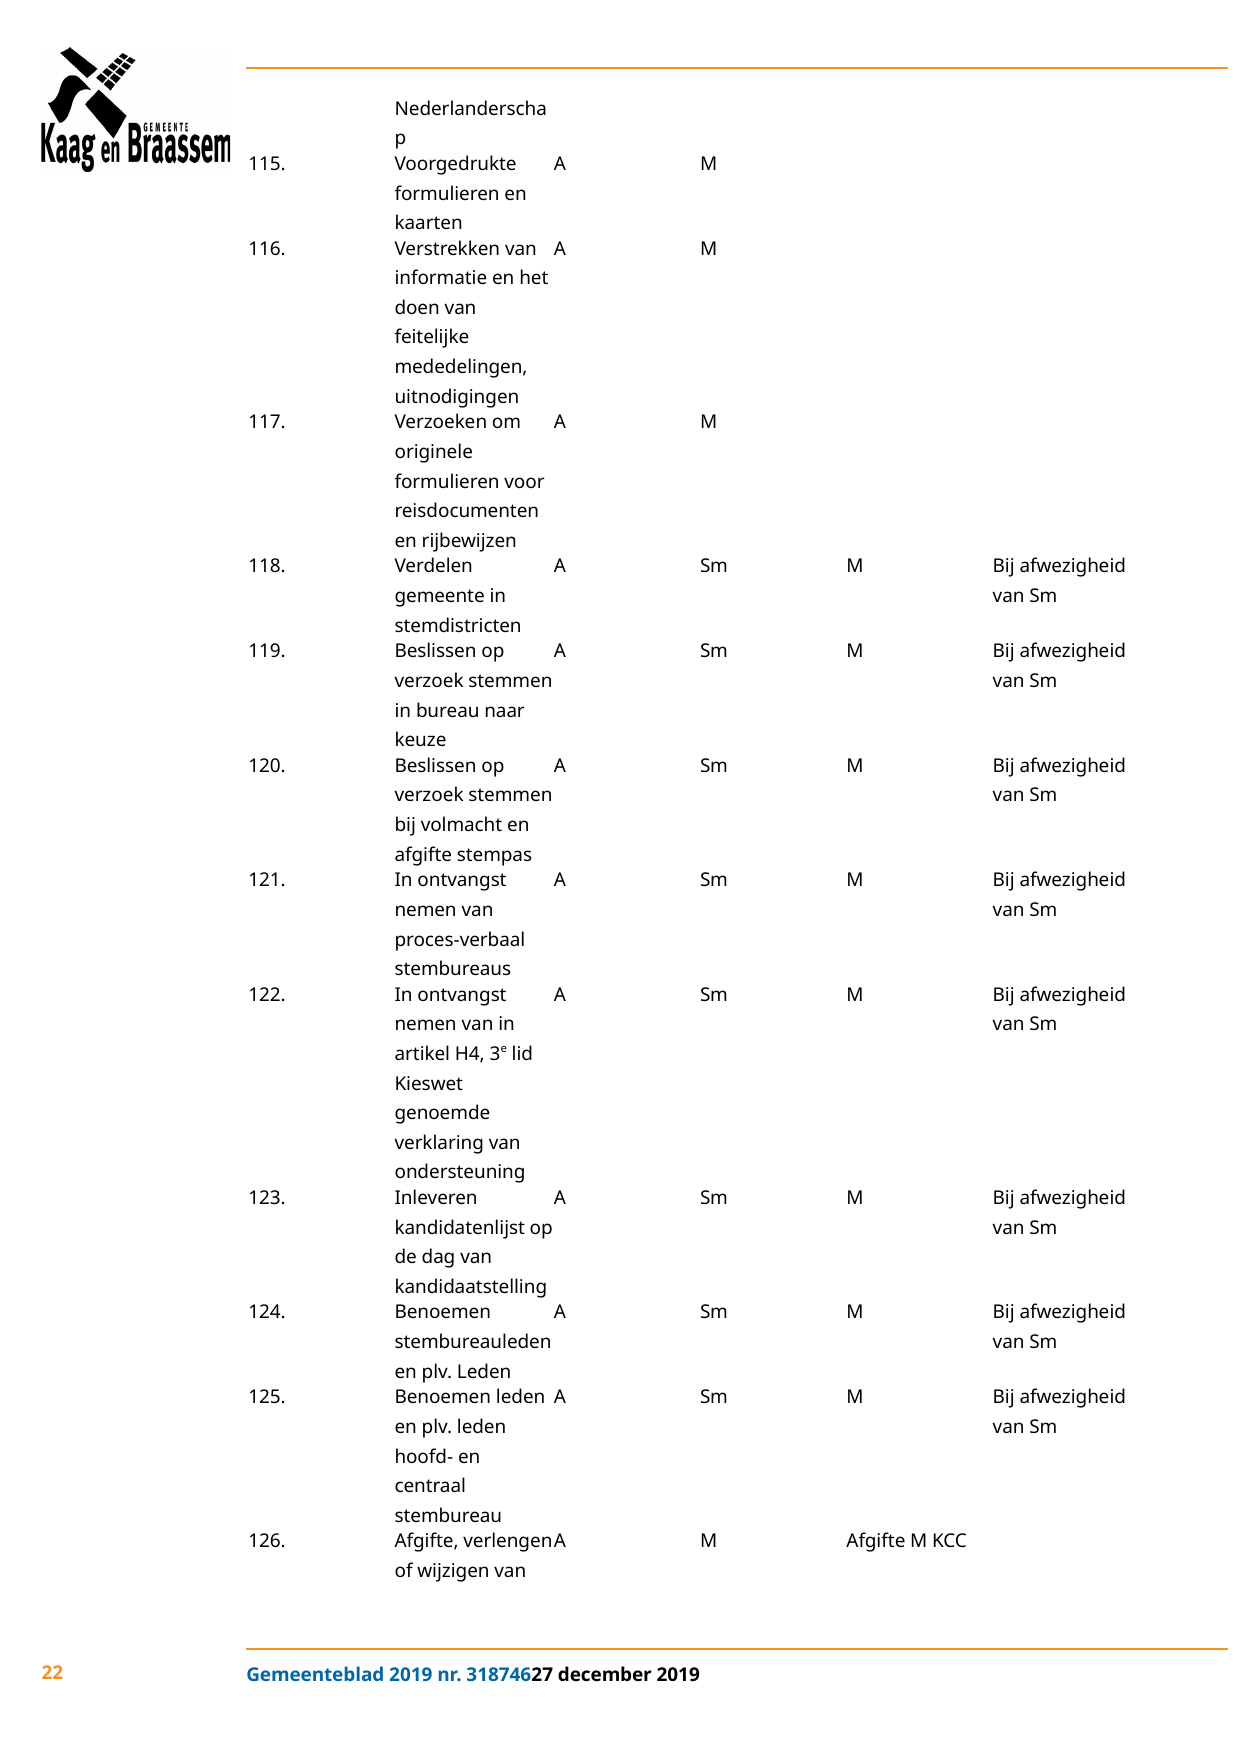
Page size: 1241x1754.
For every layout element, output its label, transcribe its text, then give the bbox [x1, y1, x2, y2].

table_cell Sm [700, 638, 846, 752]
table_cell Sm [700, 752, 846, 867]
table_cell Verdelen gemeente in stemdistricten [394, 553, 553, 638]
picture [41, 47, 231, 172]
table_cell Sm [700, 553, 846, 638]
table_cell [993, 409, 1152, 553]
table_cell [846, 150, 992, 235]
table_cell Afgifte M KCC [846, 1528, 992, 1583]
table_cell A [554, 1528, 700, 1583]
table_cell Bij afwezigheid van Sm [993, 1184, 1152, 1299]
table_cell A [554, 981, 700, 1184]
table_cell M [846, 1184, 992, 1299]
table_cell M [846, 1384, 992, 1528]
table_cell M [700, 150, 846, 235]
table_cell Afgifte, verlengen of wijzigen van [394, 1528, 553, 1583]
table_cell [846, 235, 992, 409]
table_cell M [846, 981, 992, 1184]
table_cell M [700, 409, 846, 553]
table_cell A [554, 150, 700, 235]
table_cell [846, 95, 992, 150]
table_cell M [846, 553, 992, 638]
table_cell Sm [700, 981, 846, 1184]
table_cell Verzoeken om originele formulieren voor reisdocumenten en rijbewijzen [394, 409, 553, 553]
table_cell In ontvangst nemen van in artikel H4, 3e lid Kieswet genoemde verklaring van ondersteuning [394, 981, 553, 1184]
table_cell M [846, 867, 992, 981]
table_cell A [554, 553, 700, 638]
table_cell [993, 95, 1152, 150]
table_cell A [554, 1299, 700, 1384]
table_cell [248, 95, 394, 150]
table_cell 117. [248, 409, 394, 553]
table_cell Sm [700, 1299, 846, 1384]
table_cell Voorgedrukte formulieren en kaarten [394, 150, 553, 235]
table_cell 115. [248, 150, 394, 235]
table_cell A [554, 638, 700, 752]
table_cell A [554, 752, 700, 867]
table_cell M [846, 638, 992, 752]
table_cell 126. [248, 1528, 394, 1583]
table_cell 119. [248, 638, 394, 752]
table_cell [993, 235, 1152, 409]
table_cell M [700, 235, 846, 409]
table_cell Verstrekken van informatie en het doen van feitelijke mededelingen, uitnodigingen [394, 235, 553, 409]
table_cell 122. [248, 981, 394, 1184]
table_cell 120. [248, 752, 394, 867]
table_cell In ontvangst nemen van proces-verbaal stembureaus [394, 867, 553, 981]
table_cell A [554, 409, 700, 553]
table_cell M [846, 752, 992, 867]
table_cell Bij afwezigheid van Sm [993, 553, 1152, 638]
table_cell [993, 150, 1152, 235]
table_cell Bij afwezigheid van Sm [993, 1299, 1152, 1384]
table_cell [846, 409, 992, 553]
table_cell Benoemen leden en plv. leden hoofd- en centraal stembureau [394, 1384, 553, 1528]
table_cell 118. [248, 553, 394, 638]
table_cell A [554, 1184, 700, 1299]
table_cell 116. [248, 235, 394, 409]
table_cell 123. [248, 1184, 394, 1299]
table_cell 125. [248, 1384, 394, 1528]
table_cell M [700, 1528, 846, 1583]
table_cell 121. [248, 867, 394, 981]
table_cell [554, 95, 700, 150]
table_cell Bij afwezigheid van Sm [993, 638, 1152, 752]
table_cell A [554, 235, 700, 409]
table_cell Bij afwezigheid van Sm [993, 981, 1152, 1184]
table_cell Inleveren kandidatenlijst op de dag van kandidaatstelling [394, 1184, 553, 1299]
table_cell Bij afwezigheid van Sm [993, 1384, 1152, 1528]
table_cell Sm [700, 1384, 846, 1528]
table_cell Bij afwezigheid van Sm [993, 752, 1152, 867]
table_cell Sm [700, 1184, 846, 1299]
table_cell 124. [248, 1299, 394, 1384]
table_cell M [846, 1299, 992, 1384]
table_cell [700, 95, 846, 150]
table_cell Beslissen op verzoek stemmen in bureau naar keuze [394, 638, 553, 752]
table_cell [993, 1528, 1152, 1583]
table_cell A [554, 867, 700, 981]
table_cell Nederlanderschap [394, 95, 553, 150]
table_cell Bij afwezigheid van Sm [993, 867, 1152, 981]
table_cell Benoemen stembureauleden en plv. Leden [394, 1299, 553, 1384]
table_cell A [554, 1384, 700, 1528]
table_cell Sm [700, 867, 846, 981]
table_cell Beslissen op verzoek stemmen bij volmacht en afgifte stempas [394, 752, 553, 867]
